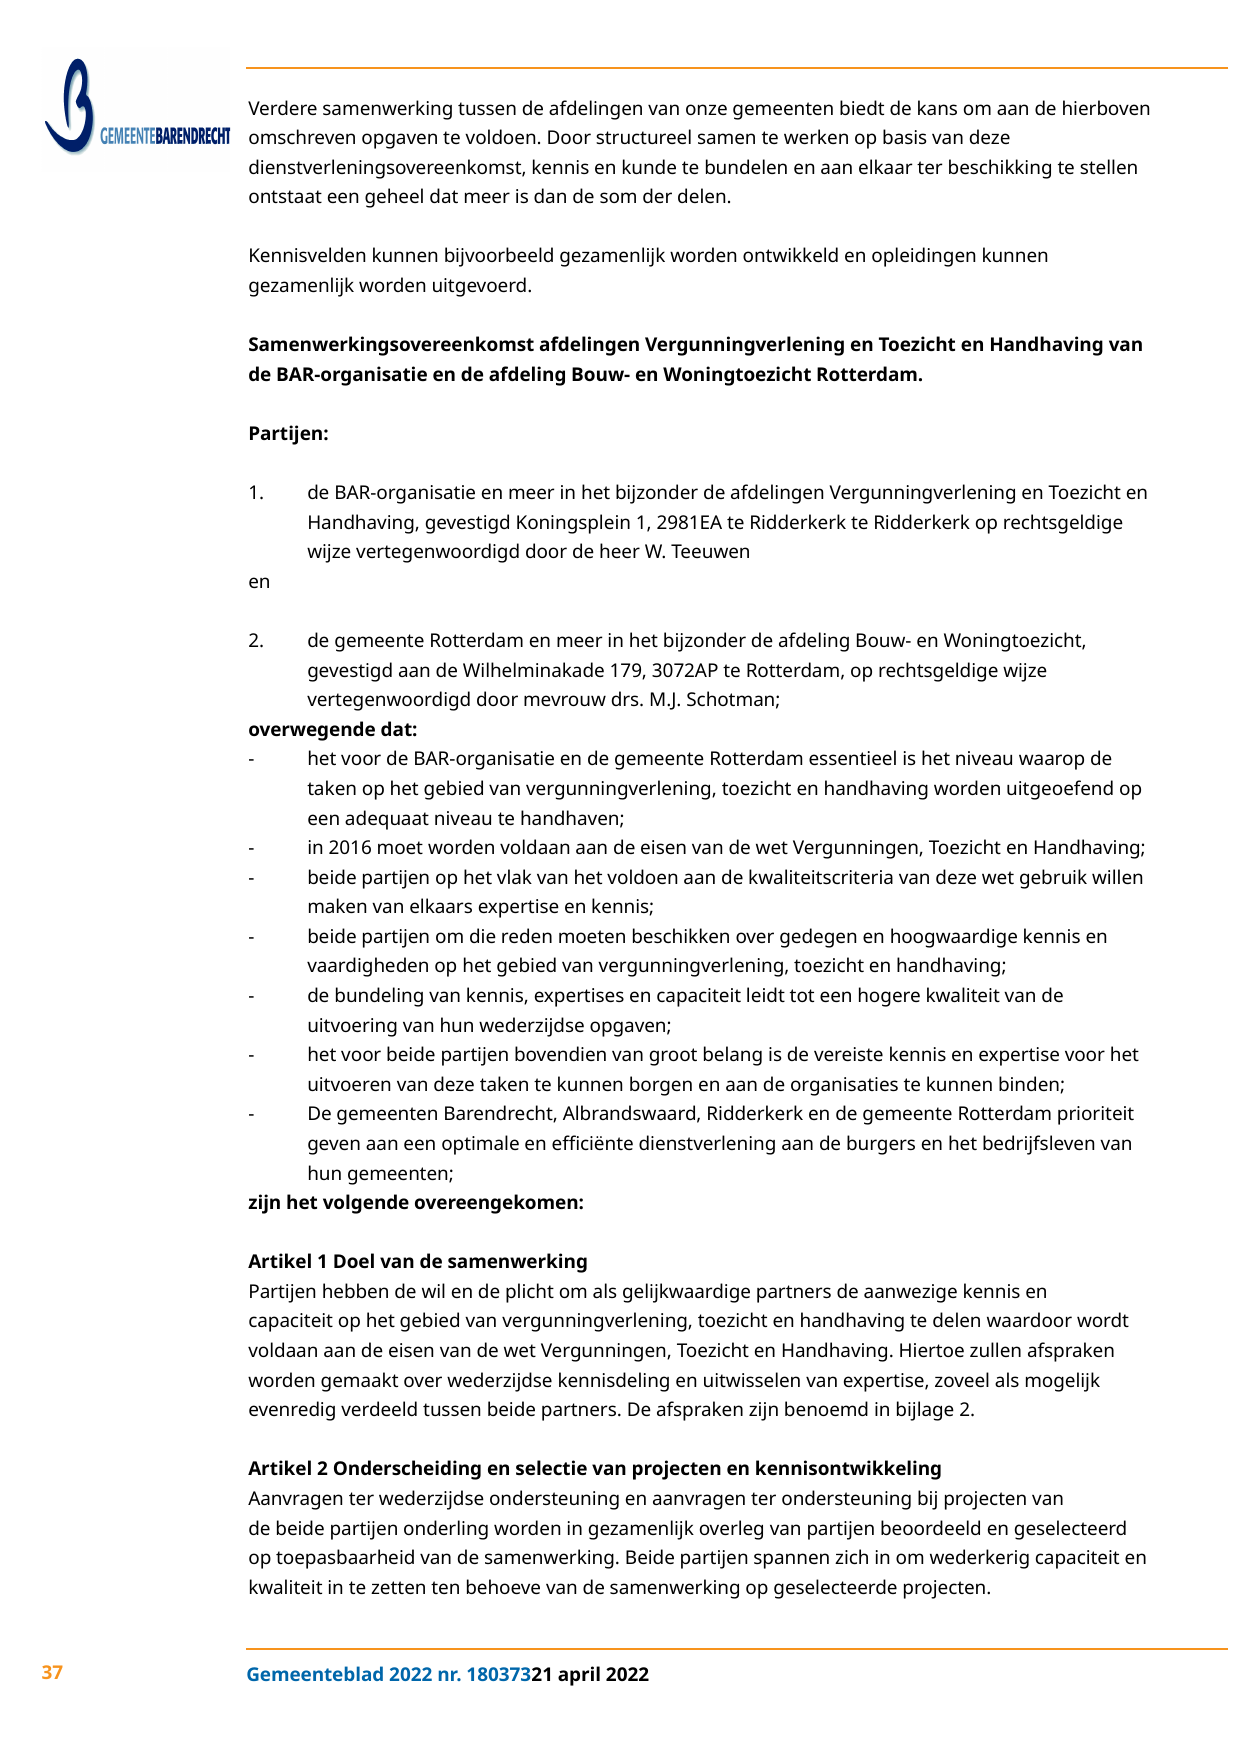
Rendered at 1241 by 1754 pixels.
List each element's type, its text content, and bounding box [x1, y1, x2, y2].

list het voor de BAR-organisatie en de gemeente Rotterdam essentieel is het niveau waarop de taken op het gebied van vergunningverlening, toezicht en handhaving worden uitgeoefend op een adequaat niveau te handhaven; [248, 746, 1152, 831]
text de beide partijen onderling worden in gezamenlijk overleg van partijen beoordeeld en geselecteerd op toepasbaarheid van de samenwerking. Beide partijen spannen zich in om wederkerig capaciteit en kwaliteit in te zetten ten behoeve van de samenwerking op geselecteerde projecten. [248, 1515, 1152, 1600]
text Artikel 1 Doel van de samenwerking [248, 1248, 1152, 1274]
text en [248, 568, 1152, 594]
list beide partijen op het vlak van het voldoen aan de kwaliteitscriteria van deze wet gebruik willen maken van elkaars expertise en kennis; [248, 864, 1152, 919]
text Partijen hebben de wil en de plicht om als gelijkwaardige partners de aanwezige kennis en [248, 1278, 1152, 1304]
list de gemeente Rotterdam en meer in het bijzonder de afdeling Bouw- en Woningtoezicht, gevestigd aan de Wilhelminakade 179, 3072AP te Rotterdam, op rechtsgeldige wijze vertegenwoordigd door mevrouw drs. M.J. Schotman; [248, 627, 1152, 712]
list de bundeling van kennis, expertises en capaciteit leidt tot een hogere kwaliteit van de uitvoering van hun wederzijdse opgaven; [248, 982, 1152, 1038]
text Samenwerkingsovereenkomst afdelingen Vergunningverlening en Toezicht en Handhaving van de BAR-organisatie en de afdeling Bouw- en Woningtoezicht Rotterdam. [248, 331, 1152, 387]
text capaciteit op het gebied van vergunningverlening, toezicht en handhaving te delen waardoor wordt voldaan aan de eisen van de wet Vergunningen, Toezicht en Handhaving. Hiertoe zullen afspraken worden gemaakt over wederzijdse kennisdeling en uitwisselen van expertise, zoveel als mogelijk evenredig verdeeld tussen beide partners. De afspraken zijn benoemd in bijlage 2. [248, 1308, 1152, 1422]
picture [41, 47, 231, 172]
text Partijen: [248, 420, 1152, 446]
list beide partijen om die reden moeten beschikken over gedegen en hoogwaardige kennis en vaardigheden op het gebied van vergunningverlening, toezicht en handhaving; [248, 923, 1152, 978]
list De gemeenten Barendrecht, Albrandswaard, Ridderkerk en de gemeente Rotterdam prioriteit geven aan een optimale en efficiënte dienstverlening aan de burgers en het bedrijfsleven van hun gemeenten; [248, 1101, 1152, 1186]
list in 2016 moet worden voldaan aan de eisen van de wet Vergunningen, Toezicht en Handhaving; [248, 834, 1152, 860]
text Artikel 2 Onderscheiding en selectie van projecten en kennisontwikkeling [248, 1456, 1152, 1481]
text overwegende dat: [248, 716, 1152, 742]
text Verdere samenwerking tussen de afdelingen van onze gemeenten biedt de kans om aan de hierboven omschreven opgaven te voldoen. Door structureel samen te werken op basis van deze dienstverleningsovereenkomst, kennis en kunde te bundelen en aan elkaar ter beschikking te stellen ontstaat een geheel dat meer is dan de som der delen. [248, 95, 1152, 209]
text Kennisvelden kunnen bijvoorbeeld gezamenlijk worden ontwikkeld en opleidingen kunnen gezamenlijk worden uitgevoerd. [248, 243, 1152, 298]
list het voor beide partijen bovendien van groot belang is de vereiste kennis en expertise voor het uitvoeren van deze taken te kunnen borgen en aan de organisaties te kunnen binden; [248, 1041, 1152, 1097]
text zijn het volgende overeengekomen: [248, 1189, 1152, 1215]
list de BAR-organisatie en meer in het bijzonder de afdelingen Vergunningverlening en Toezicht en Handhaving, gevestigd Koningsplein 1, 2981EA te Ridderkerk te Ridderkerk op rechtsgeldige wijze vertegenwoordigd door de heer W. Teeuwen [248, 479, 1152, 564]
text Aanvragen ter wederzijdse ondersteuning en aanvragen ter ondersteuning bij projecten van [248, 1485, 1152, 1511]
